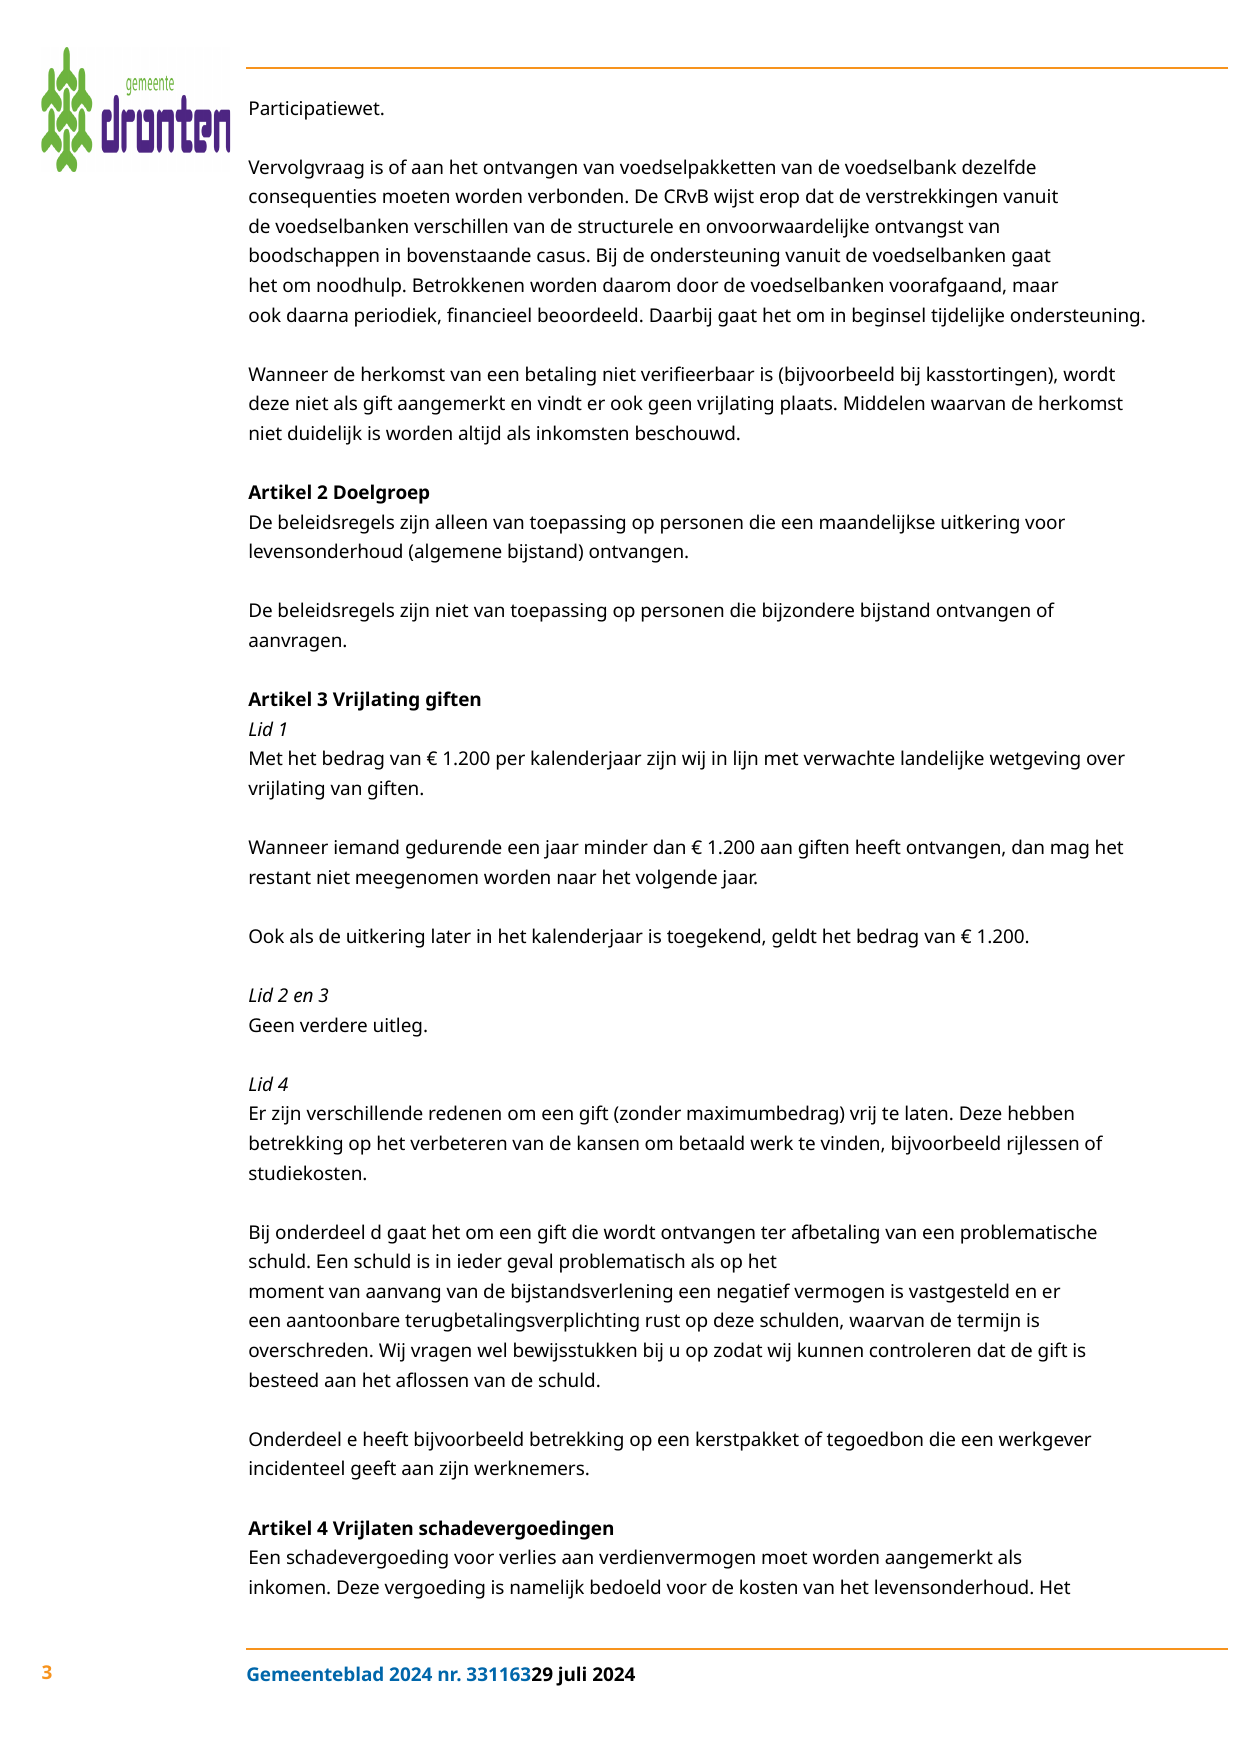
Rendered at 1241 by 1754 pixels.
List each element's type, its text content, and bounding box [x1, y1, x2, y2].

text Lid 2 en 3 [248, 982, 1152, 1008]
text Ook als de uitkering later in het kalenderjaar is toegekend, geldt het bedrag van € 1.200. [248, 923, 1152, 949]
text consequenties moeten worden verbonden. De CRvB wijst erop dat de verstrekkingen vanuit [248, 183, 1152, 209]
text moment van aanvang van de bijstandsverlening een negatief vermogen is vastgesteld en er [248, 1278, 1152, 1304]
text Lid 1 [248, 716, 1152, 742]
text Een schadevergoeding voor verlies aan verdienvermogen moet worden aangemerkt als [248, 1544, 1152, 1570]
text Artikel 3 Vrijlating giften [248, 686, 1152, 712]
text Bij onderdeel d gaat het om een gift die wordt ontvangen ter afbetaling van een problematische schuld. Een schuld is in ieder geval problematisch als op het [248, 1219, 1152, 1274]
picture [41, 47, 231, 172]
text De beleidsregels zijn niet van toepassing op personen die bijzondere bijstand ontvangen of aanvragen. [248, 598, 1152, 653]
text Artikel 2 Doelgroep [248, 479, 1152, 505]
text overschreden. Wij vragen wel bewijsstukken bij u op zodat wij kunnen controleren dat de gift is besteed aan het aflossen van de schuld. [248, 1337, 1152, 1393]
text Vervolgvraag is of aan het ontvangen van voedselpakketten van de voedselbank dezelfde [248, 154, 1152, 180]
text Participatiewet. [248, 95, 1152, 121]
text Wanneer de herkomst van een betaling niet verifieerbaar is (bijvoorbeeld bij kasstortingen), wordt deze niet als gift aangemerkt en vindt er ook geen vrijlating plaats. Middelen waarvan de herkomst niet duidelijk is worden altijd als inkomsten beschouwd. [248, 361, 1152, 446]
text Lid 4 [248, 1071, 1152, 1097]
text Artikel 4 Vrijlaten schadevergoedingen [248, 1515, 1152, 1541]
text de voedselbanken verschillen van de structurele en onvoorwaardelijke ontvangst van [248, 213, 1152, 239]
text ook daarna periodiek, financieel beoordeeld. Daarbij gaat het om in beginsel tijdelijke ondersteuning. [248, 302, 1152, 328]
text het om noodhulp. Betrokkenen worden daarom door de voedselbanken voorafgaand, maar [248, 272, 1152, 298]
text inkomen. Deze vergoeding is namelijk bedoeld voor de kosten van het levensonderhoud. Het [248, 1574, 1152, 1600]
text Wanneer iemand gedurende een jaar minder dan € 1.200 aan giften heeft ontvangen, dan mag het restant niet meegenomen worden naar het volgende jaar. [248, 834, 1152, 890]
text boodschappen in bovenstaande casus. Bij de ondersteuning vanuit de voedselbanken gaat [248, 243, 1152, 268]
text Er zijn verschillende redenen om een gift (zonder maximumbedrag) vrij te laten. Deze hebben betrekking op het verbeteren van de kansen om betaald werk te vinden, bijvoorbeeld rijlessen of studiekosten. [248, 1101, 1152, 1186]
text Geen verdere uitleg. [248, 1012, 1152, 1038]
text een aantoonbare terugbetalingsverplichting rust op deze schulden, waarvan de termijn is [248, 1308, 1152, 1333]
text De beleidsregels zijn alleen van toepassing op personen die een maandelijkse uitkering voor levensonderhoud (algemene bijstand) ontvangen. [248, 509, 1152, 564]
text Met het bedrag van € 1.200 per kalenderjaar zijn wij in lijn met verwachte landelijke wetgeving over vrijlating van giften. [248, 746, 1152, 801]
text Onderdeel e heeft bijvoorbeeld betrekking op een kerstpakket of tegoedbon die een werkgever incidenteel geeft aan zijn werknemers. [248, 1426, 1152, 1481]
